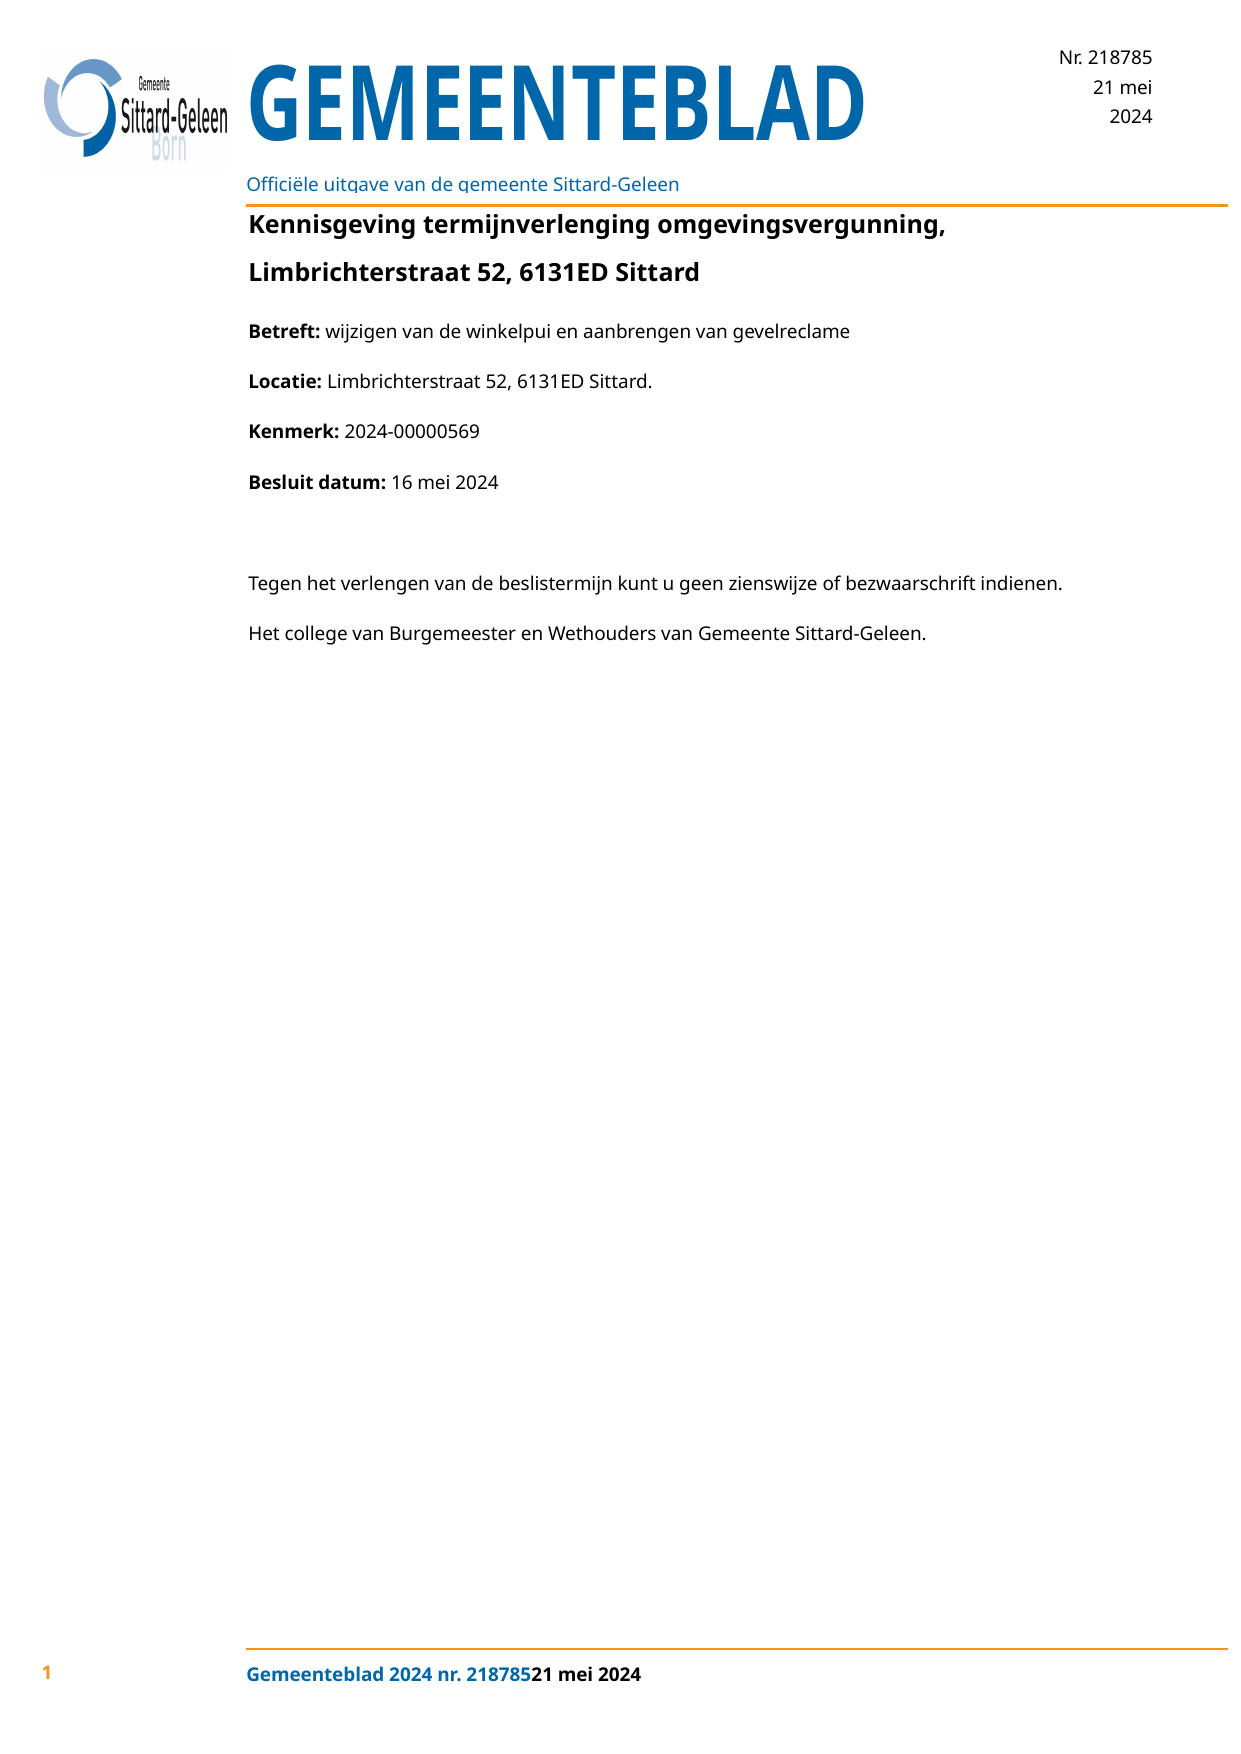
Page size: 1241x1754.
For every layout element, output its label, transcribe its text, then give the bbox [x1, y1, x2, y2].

text Besluit datum: 16 mei 2024 [248, 469, 1152, 495]
text Betreft: wijzigen van de winkelpui en aanbrengen van gevelreclame [248, 318, 1152, 344]
text Kenmerk: 2024-00000569 [248, 419, 1152, 444]
text Locatie: Limbrichterstraat 52, 6131ED Sittard. [248, 368, 1152, 394]
picture [41, 47, 231, 172]
text Kennisgeving termijnverlenging omgevingsvergunning, Limbrichterstraat 52, 6131ED Sittard [248, 207, 1152, 288]
text Het college van Burgemeester en Wethouders van Gemeente Sittard-Geleen. [248, 620, 1152, 646]
text Tegen het verlengen van de beslistermijn kunt u geen zienswijze of bezwaarschrift indienen. [248, 570, 1152, 596]
